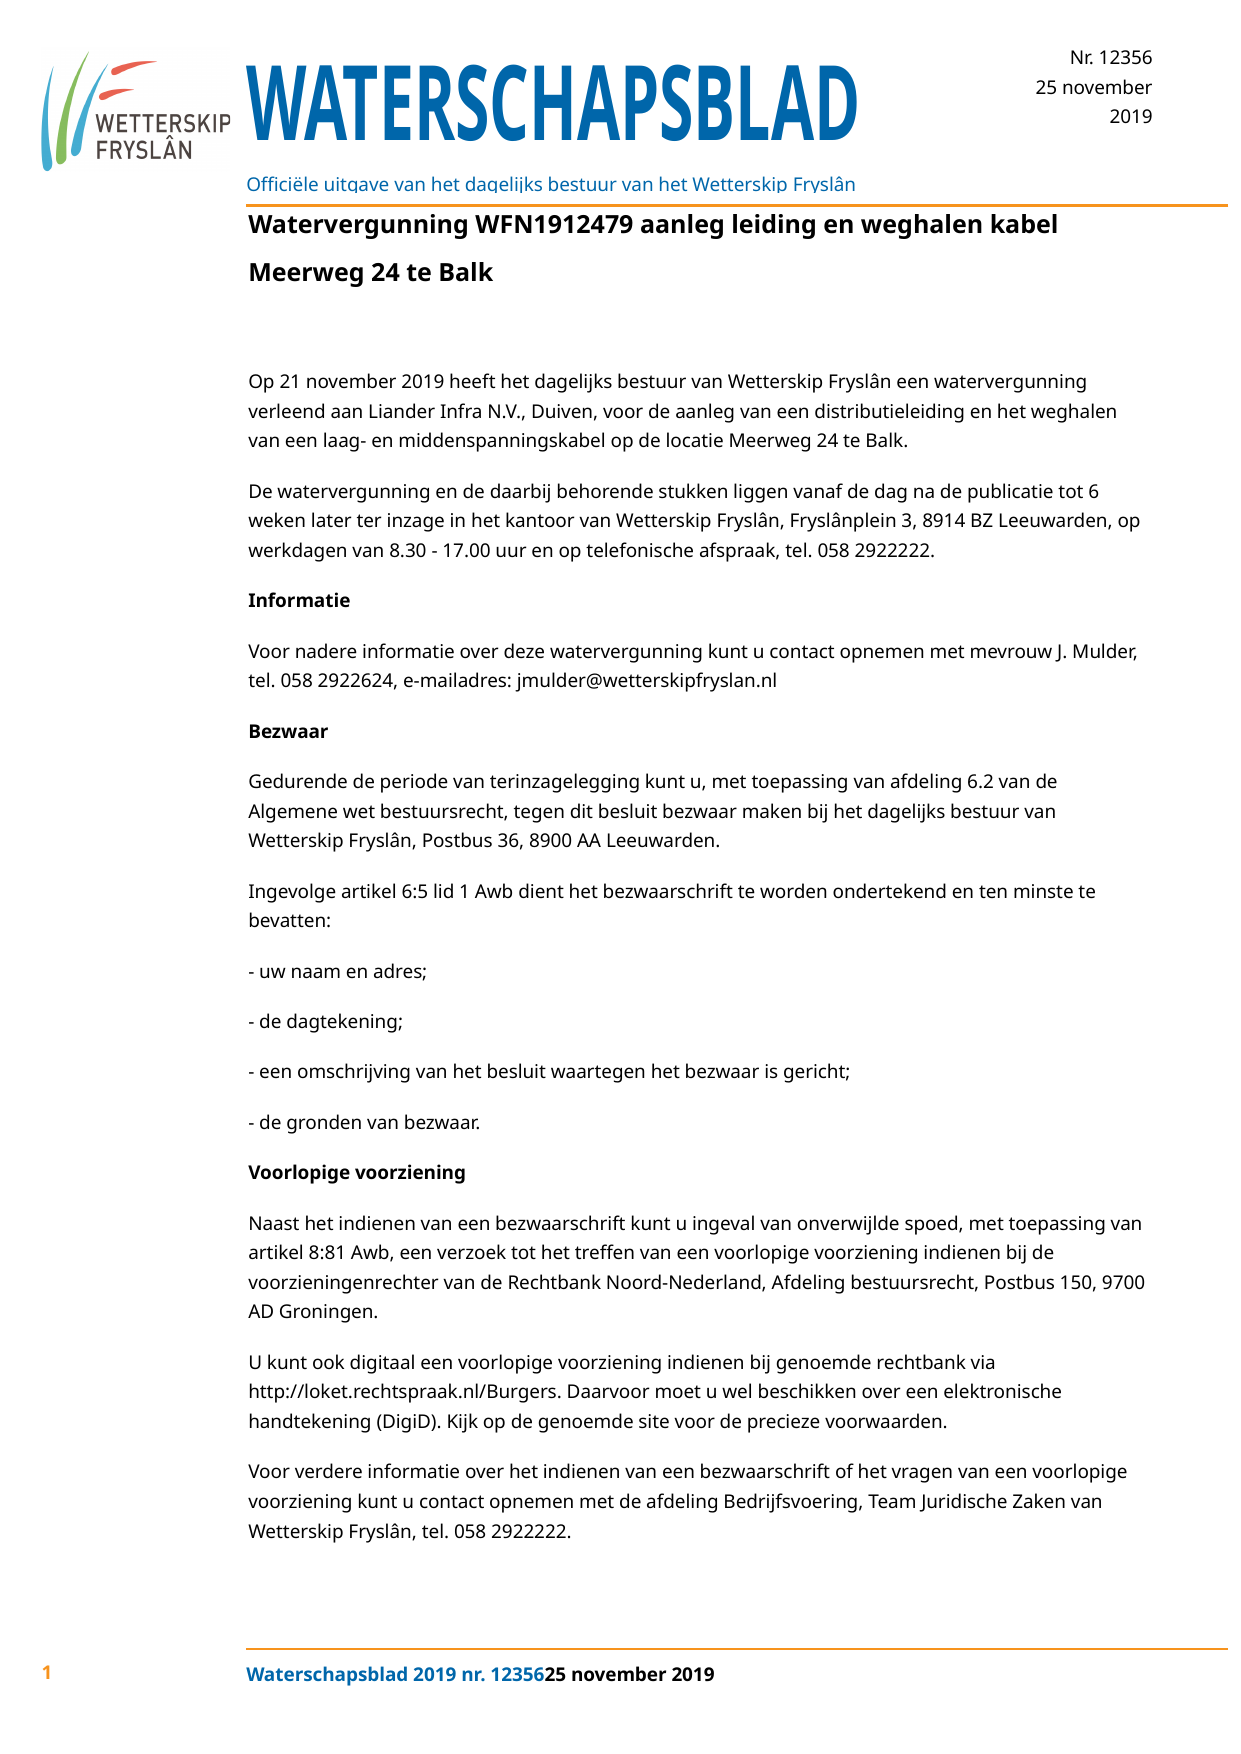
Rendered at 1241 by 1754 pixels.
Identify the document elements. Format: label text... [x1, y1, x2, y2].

text - een omschrijving van het besluit waartegen het bezwaar is gericht; [248, 1059, 1152, 1084]
text Voorlopige voorziening [248, 1159, 1152, 1185]
picture [41, 47, 231, 172]
text Voor verdere informatie over het indienen van een bezwaarschrift of het vragen van een voorlopige voorziening kunt u contact opnemen met de afdeling Bedrijfsvoering, Team Juridische Zaken van Wetterskip Fryslân, tel. 058 2922222. [248, 1459, 1152, 1544]
text - de gronden van bezwaar. [248, 1109, 1152, 1135]
text - de dagtekening; [248, 1008, 1152, 1034]
text Voor nadere informatie over deze watervergunning kunt u contact opnemen met mevrouw J. Mulder, tel. 058 2922624, e-mailadres: jmulder@wetterskipfryslan.nl [248, 638, 1152, 693]
text Informatie [248, 587, 1152, 613]
text U kunt ook digitaal een voorlopige voorziening indienen bij genoemde rechtbank via http://loket.rechtspraak.nl/Burgers. Daarvoor moet u wel beschikken over een elektronische handtekening (DigiD). Kijk op de genoemde site voor de precieze voorwaarden. [248, 1349, 1152, 1434]
text Naast het indienen van een bezwaarschrift kunt u ingeval van onverwijlde spoed, met toepassing van artikel 8:81 Awb, een verzoek tot het treffen van een voorlopige voorziening indienen bij de voorzieningenrechter van de Rechtbank Noord-Nederland, Afdeling bestuursrecht, Postbus 150, 9700 AD Groningen. [248, 1210, 1152, 1324]
text Ingevolge artikel 6:5 lid 1 Awb dient het bezwaarschrift te worden ondertekend en ten minste te bevatten: [248, 878, 1152, 933]
text Bezwaar [248, 718, 1152, 744]
text Watervergunning WFN1912479 aanleg leiding en weghalen kabel Meerweg 24 te Balk [248, 207, 1152, 288]
text Op 21 november 2019 heeft het dagelijks bestuur van Wetterskip Fryslân een watervergunning verleend aan Liander Infra N.V., Duiven, voor de aanleg van een distributieleiding en het weghalen van een laag- en middenspanningskabel op de locatie Meerweg 24 te Balk. [248, 368, 1152, 453]
text De watervergunning en de daarbij behorende stukken liggen vanaf de dag na de publicatie tot 6 weken later ter inzage in het kantoor van Wetterskip Fryslân, Fryslânplein 3, 8914 BZ Leeuwarden, op werkdagen van 8.30 - 17.00 uur en op telefonische afspraak, tel. 058 2922222. [248, 478, 1152, 563]
text Gedurende de periode van terinzagelegging kunt u, met toepassing van afdeling 6.2 van de Algemene wet bestuursrecht, tegen dit besluit bezwaar maken bij het dagelijks bestuur van Wetterskip Fryslân, Postbus 36, 8900 AA Leeuwarden. [248, 768, 1152, 853]
text - uw naam en adres; [248, 958, 1152, 984]
